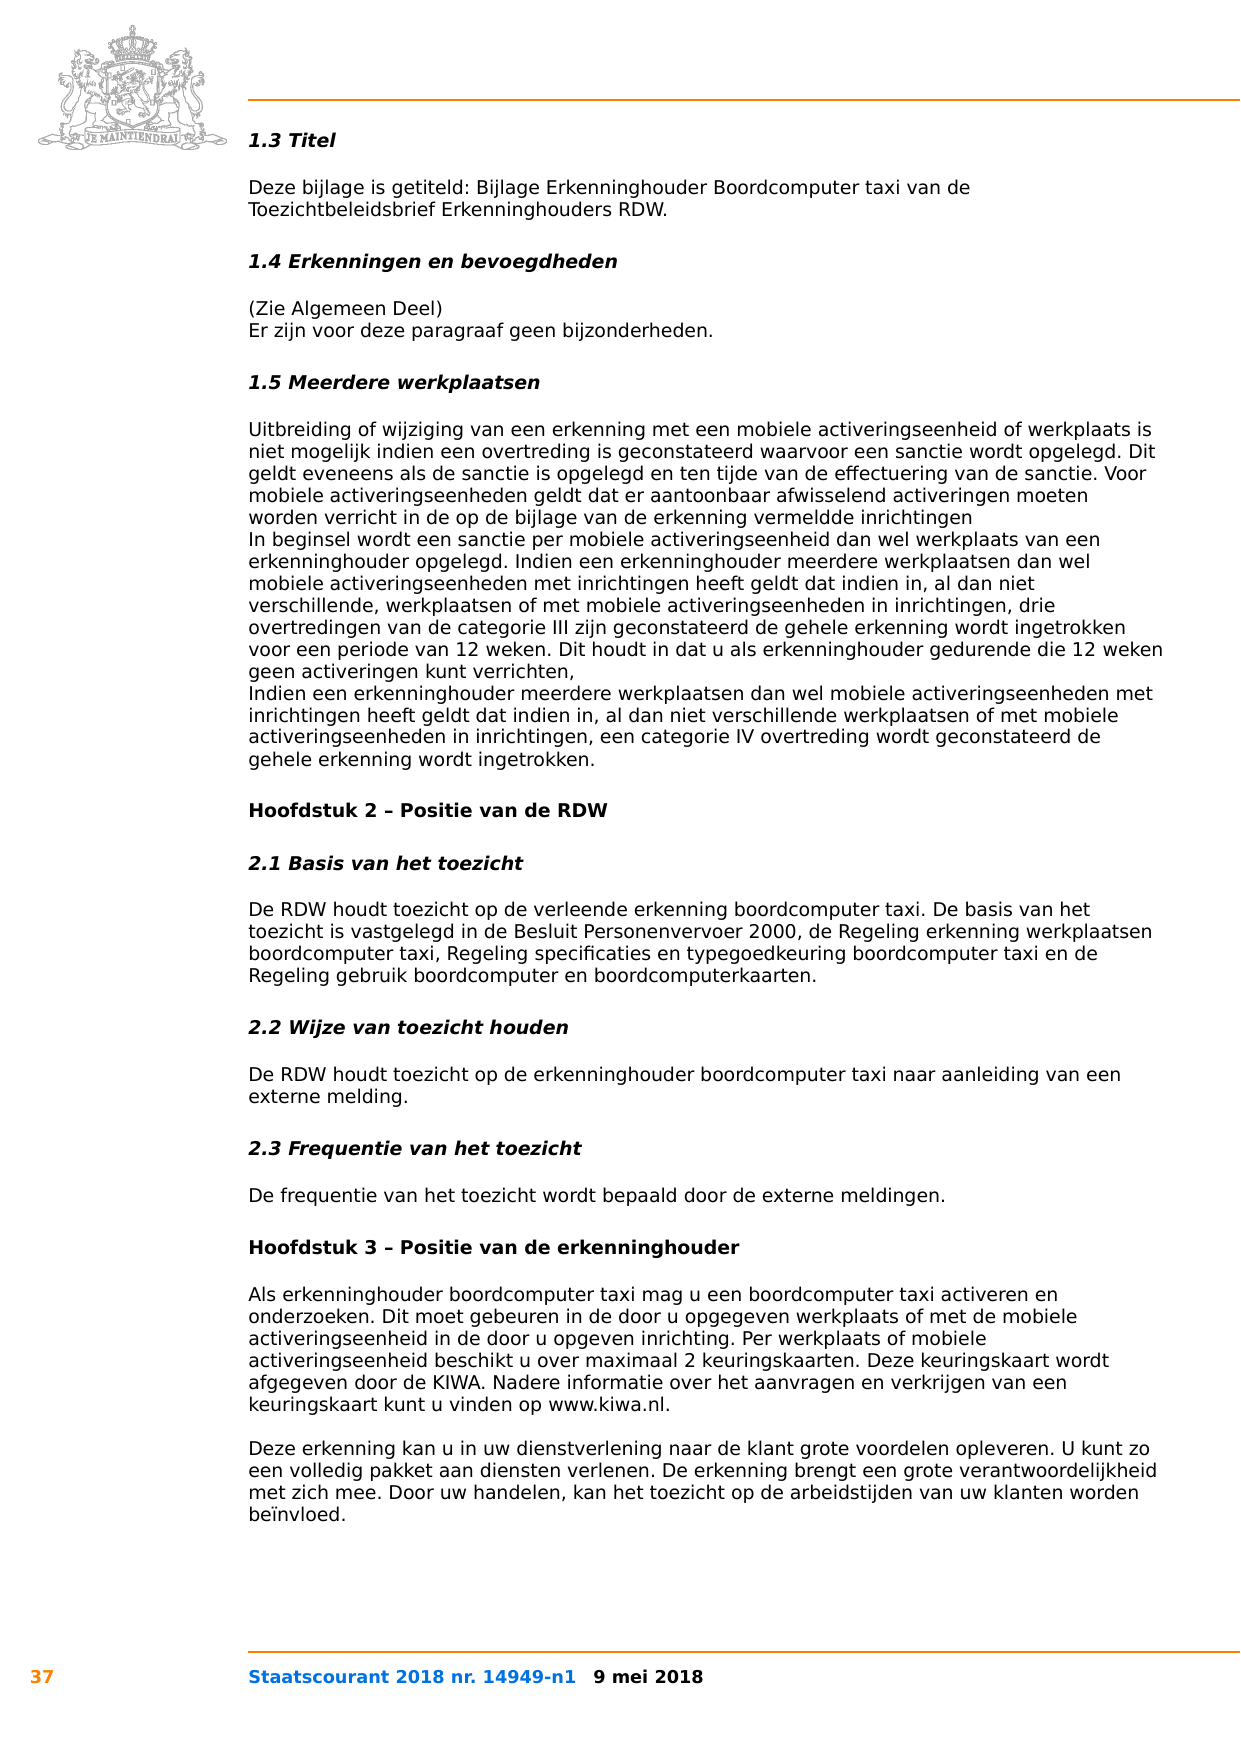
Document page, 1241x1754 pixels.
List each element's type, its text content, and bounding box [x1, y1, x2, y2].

text De RDW houdt toezicht op de erkenninghouder boordcomputer taxi naar aanleiding van een externe melding. [248, 1064, 1163, 1108]
text Deze erkenning kan u in uw dienstverlening naar de klant grote voordelen opleveren. U kunt zo een volledig pakket aan diensten verlenen. De erkenning brengt een grote verantwoordelijkheid met zich mee. Door uw handelen, kan het toezicht op de arbeidstijden van uw klanten worden beïnvloed. [248, 1438, 1163, 1526]
text (Zie Algemeen Deel) [248, 298, 1163, 320]
subtitle 2.3 Frequentie van het toezicht [248, 1138, 1163, 1160]
subtitle 1.5 Meerdere werkplaatsen [248, 372, 1163, 394]
text De frequentie van het toezicht wordt bepaald door de externe meldingen. [248, 1185, 1163, 1207]
text Deze bijlage is getiteld: Bijlage Erkenninghouder Boordcomputer taxi van de Toezichtbeleidsbrief Erkenninghouders RDW. [248, 177, 1163, 221]
subtitle Hoofdstuk 3 – Positie van de erkenninghouder [248, 1237, 1163, 1259]
text Uitbreiding of wijziging van een erkenning met een mobiele activeringseenheid of werkplaats is niet mogelijk indien een overtreding is geconstateerd waarvoor een sanctie wordt opgelegd. Dit geldt eveneens als de sanctie is opgelegd en ten tijde van de effectuering van de sanctie. Voor mobiele activeringseenheden geldt dat er aantoonbaar afwisselend activeringen moeten worden verricht in de op de bijlage van de erkenning vermeldde inrichtingen [248, 419, 1163, 529]
subtitle Hoofdstuk 2 – Positie van de RDW [248, 800, 1163, 822]
picture [38, 25, 227, 150]
subtitle 1.3 Titel [248, 130, 1163, 152]
subtitle 2.2 Wijze van toezicht houden [248, 1017, 1163, 1039]
text Indien een erkenninghouder meerdere werkplaatsen dan wel mobiele activeringseenheden met inrichtingen heeft geldt dat indien in, al dan niet verschillende werkplaatsen of met mobiele activeringseenheden in inrichtingen, een categorie IV overtreding wordt geconstateerd de gehele erkenning wordt ingetrokken. [248, 682, 1163, 770]
subtitle 2.1 Basis van het toezicht [248, 852, 1163, 874]
text Er zijn voor deze paragraaf geen bijzonderheden. [248, 320, 1163, 342]
text In beginsel wordt een sanctie per mobiele activeringseenheid dan wel werkplaats van een erkenninghouder opgelegd. Indien een erkenninghouder meerdere werkplaatsen dan wel mobiele activeringseenheden met inrichtingen heeft geldt dat indien in, al dan niet verschillende, werkplaatsen of met mobiele activeringseenheden in inrichtingen, drie overtredingen van de categorie III zijn geconstateerd de gehele erkenning wordt ingetrokken voor een periode van 12 weken. Dit houdt in dat u als erkenninghouder gedurende die 12 weken geen activeringen kunt verrichten, [248, 529, 1163, 682]
text De RDW houdt toezicht op de verleende erkenning boordcomputer taxi. De basis van het toezicht is vastgelegd in de Besluit Personenvervoer 2000, de Regeling erkenning werkplaatsen boordcomputer taxi, Regeling specificaties en typegoedkeuring boordcomputer taxi en de Regeling gebruik boordcomputer en boordcomputerkaarten. [248, 899, 1163, 987]
subtitle 1.4 Erkenningen en bevoegdheden [248, 251, 1163, 273]
text Als erkenninghouder boordcomputer taxi mag u een boordcomputer taxi activeren en onderzoeken. Dit moet gebeuren in de door u opgegeven werkplaats of met de mobiele activeringseenheid in de door u opgeven inrichting. Per werkplaats of mobiele activeringseenheid beschikt u over maximaal 2 keuringskaarten. Deze keuringskaart wordt afgegeven door de KIWA. Nadere informatie over het aanvragen en verkrijgen van een keuringskaart kunt u vinden op www.kiwa.nl. [248, 1284, 1163, 1416]
